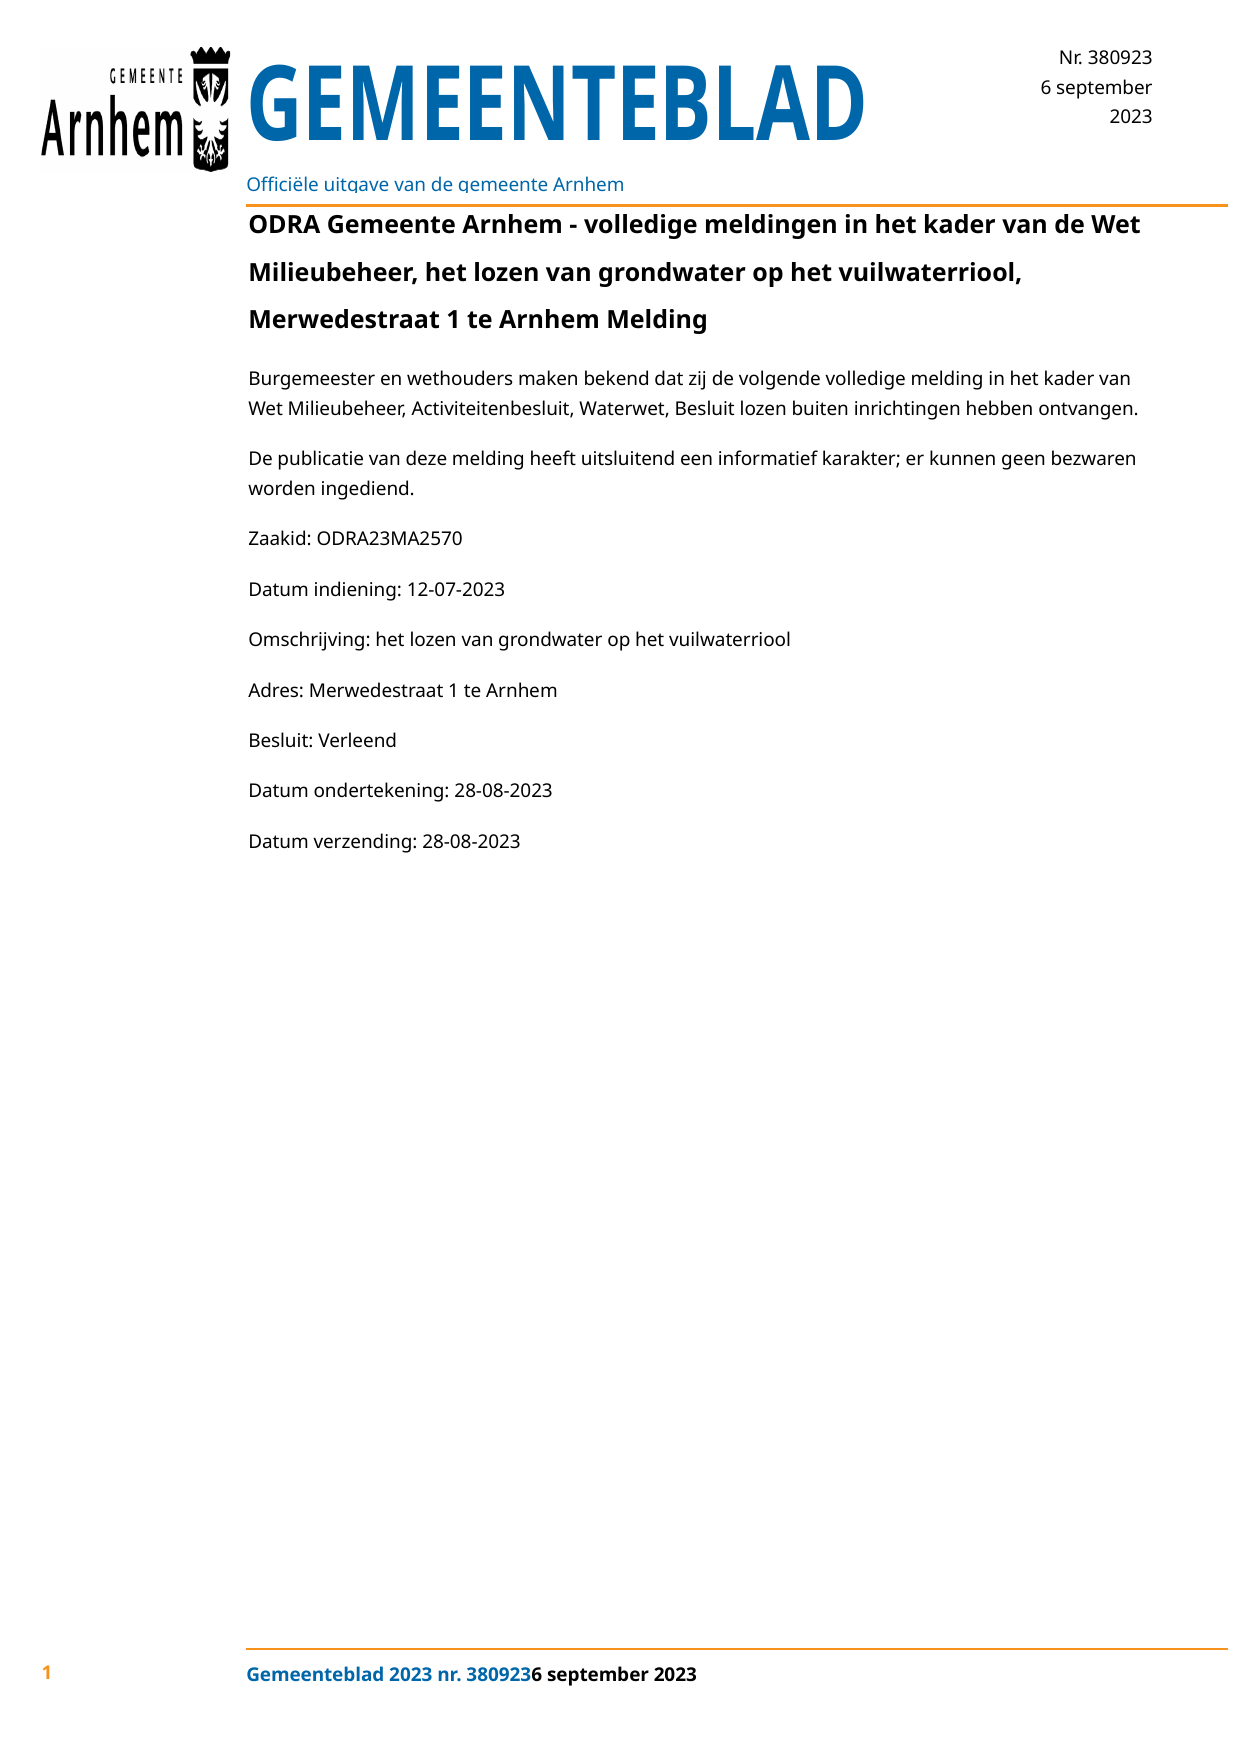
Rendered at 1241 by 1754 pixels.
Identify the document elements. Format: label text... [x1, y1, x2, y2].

text Burgemeester en wethouders maken bekend dat zij de volgende volledige melding in het kader van Wet Milieubeheer, Activiteitenbesluit, Waterwet, Besluit lozen buiten inrichtingen hebben ontvangen. [248, 366, 1152, 421]
text Adres: Merwedestraat 1 te Arnhem [248, 677, 1152, 702]
text De publicatie van deze melding heeft uitsluitend een informatief karakter; er kunnen geen bezwaren worden ingediend. [248, 446, 1152, 501]
text Datum verzending: 28-08-2023 [248, 828, 1152, 854]
picture [41, 47, 231, 172]
text Omschrijving: het lozen van grondwater op het vuilwaterriool [248, 626, 1152, 652]
text Datum ondertekening: 28-08-2023 [248, 778, 1152, 803]
text Besluit: Verleend [248, 727, 1152, 753]
text Datum indiening: 12-07-2023 [248, 576, 1152, 602]
text Zaakid: ODRA23MA2570 [248, 526, 1152, 551]
text ODRA Gemeente Arnhem - volledige meldingen in het kader van de Wet Milieubeheer, het lozen van grondwater op het vuilwaterriool, Merwedestraat 1 te Arnhem Melding [248, 207, 1152, 336]
